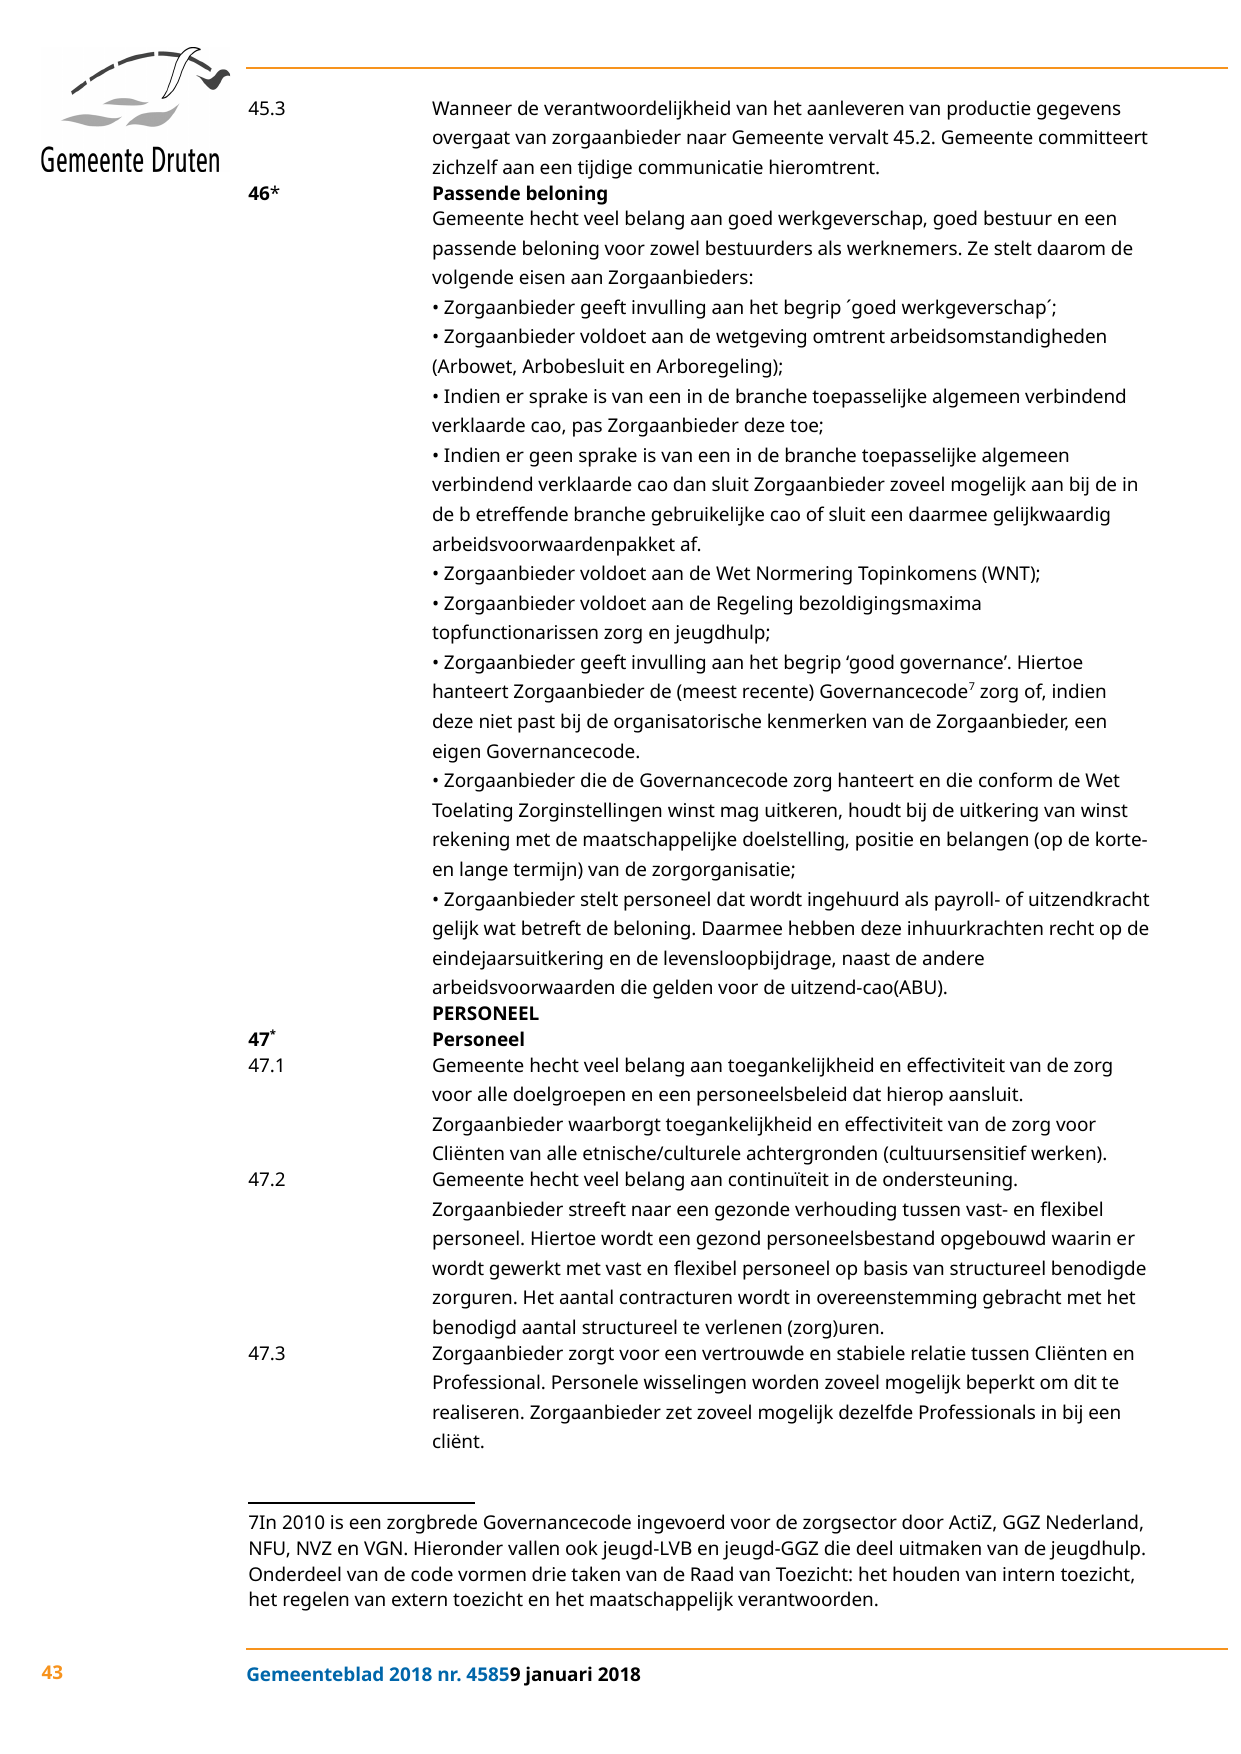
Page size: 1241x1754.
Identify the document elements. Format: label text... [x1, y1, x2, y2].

table_cell Personeel [432, 1026, 1152, 1052]
table_cell 47.2 [248, 1166, 432, 1340]
table_cell Gemeente hecht veel belang aan continuïteit in de ondersteuning. Zorgaanbieder streeft naar een gezonde verhouding tussen vast- en flexibel personeel. Hiertoe wordt een gezond personeelsbestand opgebouwd waarin er wordt gewerkt met vast en flexibel personeel op basis van structureel benodigde zorguren. Het aantal contracturen wordt in overeenstemming gebracht met het benodigd aantal structureel te verlenen (zorg)uren. [432, 1166, 1152, 1340]
table_cell Zorgaanbieder zorgt voor een vertrouwde en stabiele relatie tussen Cliënten en Professional. Personele wisselingen worden zoveel mogelijk beperkt om dit te realiseren. Zorgaanbieder zet zoveel mogelijk dezelfde Professionals in bij een cliënt. [432, 1340, 1152, 1454]
table_cell [248, 205, 432, 1000]
table_cell 47.3 [248, 1340, 432, 1454]
table_cell 47.1 [248, 1052, 432, 1166]
table_cell Passende beloning [432, 180, 1152, 205]
table_cell PERSONEEL [432, 1000, 1152, 1026]
table_cell 46* [248, 180, 432, 205]
picture [41, 47, 231, 172]
table_cell Gemeente hecht veel belang aan toegankelijkheid en effectiviteit van de zorg voor alle doelgroepen en een personeelsbeleid dat hierop aansluit. Zorgaanbieder waarborgt toegankelijkheid en effectiviteit van de zorg voor Cliënten van alle etnische/culturele achtergronden (cultuursensitief werken). [432, 1052, 1152, 1166]
table_cell [248, 1000, 432, 1026]
table_cell Gemeente hecht veel belang aan goed werkgeverschap, goed bestuur en een passende beloning voor zowel bestuurders als werknemers. Ze stelt daarom de volgende eisen aan Zorgaanbieders: • Zorgaanbieder geeft invulling aan het begrip ´goed werkgeverschap´; • Zorgaanbieder voldoet aan de wetgeving omtrent arbeidsomstandigheden (Arbowet, Arbobesluit en Arboregeling); • Indien er sprake is van een in de branche toepasselijke algemeen verbindend verklaarde cao, pas Zorgaanbieder deze toe; • Indien er geen sprake is van een in de branche toepasselijke algemeen verbindend verklaarde cao dan sluit Zorgaanbieder zoveel mogelijk aan bij de in de b etreffende branche gebruikelijke cao of sluit een daarmee gelijkwaardig arbeidsvoorwaardenpakket af. • Zorgaanbieder voldoet aan de Wet Normering Topinkomens (WNT); • Zorgaanbieder voldoet aan de Regeling bezoldigingsmaxima topfunctionarissen zorg en jeugdhulp; • Zorgaanbieder geeft invulling aan het begrip ‘good governance’. Hiertoe hanteert Zorgaanbieder de (meest recente) Governancecode zorg of, indien deze niet past bij de organisatorische kenmerken van de Zorgaanbieder, een eigen Governancecode. • Zorgaanbieder die de Governancecode zorg hanteert en die conform de Wet Toelating Zorginstellingen winst mag uitkeren, houdt bij de uitkering van winst rekening met de maatschappelijke doelstelling, positie en belangen (op de korte- en lange termijn) van de zorgorganisatie; • Zorgaanbieder stelt personeel dat wordt ingehuurd als payroll- of uitzendkracht gelijk wat betreft de beloning. Daarmee hebben deze inhuurkrachten recht op de eindejaarsuitkering en de levensloopbijdrage, naast de andere arbeidsvoorwaarden die gelden voor de uitzend-cao(ABU). [432, 205, 1152, 1000]
table_cell 47* [248, 1026, 432, 1052]
table_cell 45.3 [248, 95, 432, 180]
table_cell Wanneer de verantwoordelijkheid van het aanleveren van productie gegevens overgaat van zorgaanbieder naar Gemeente vervalt 45.2. Gemeente committeert zichzelf aan een tijdige communicatie hieromtrent. [432, 95, 1152, 180]
